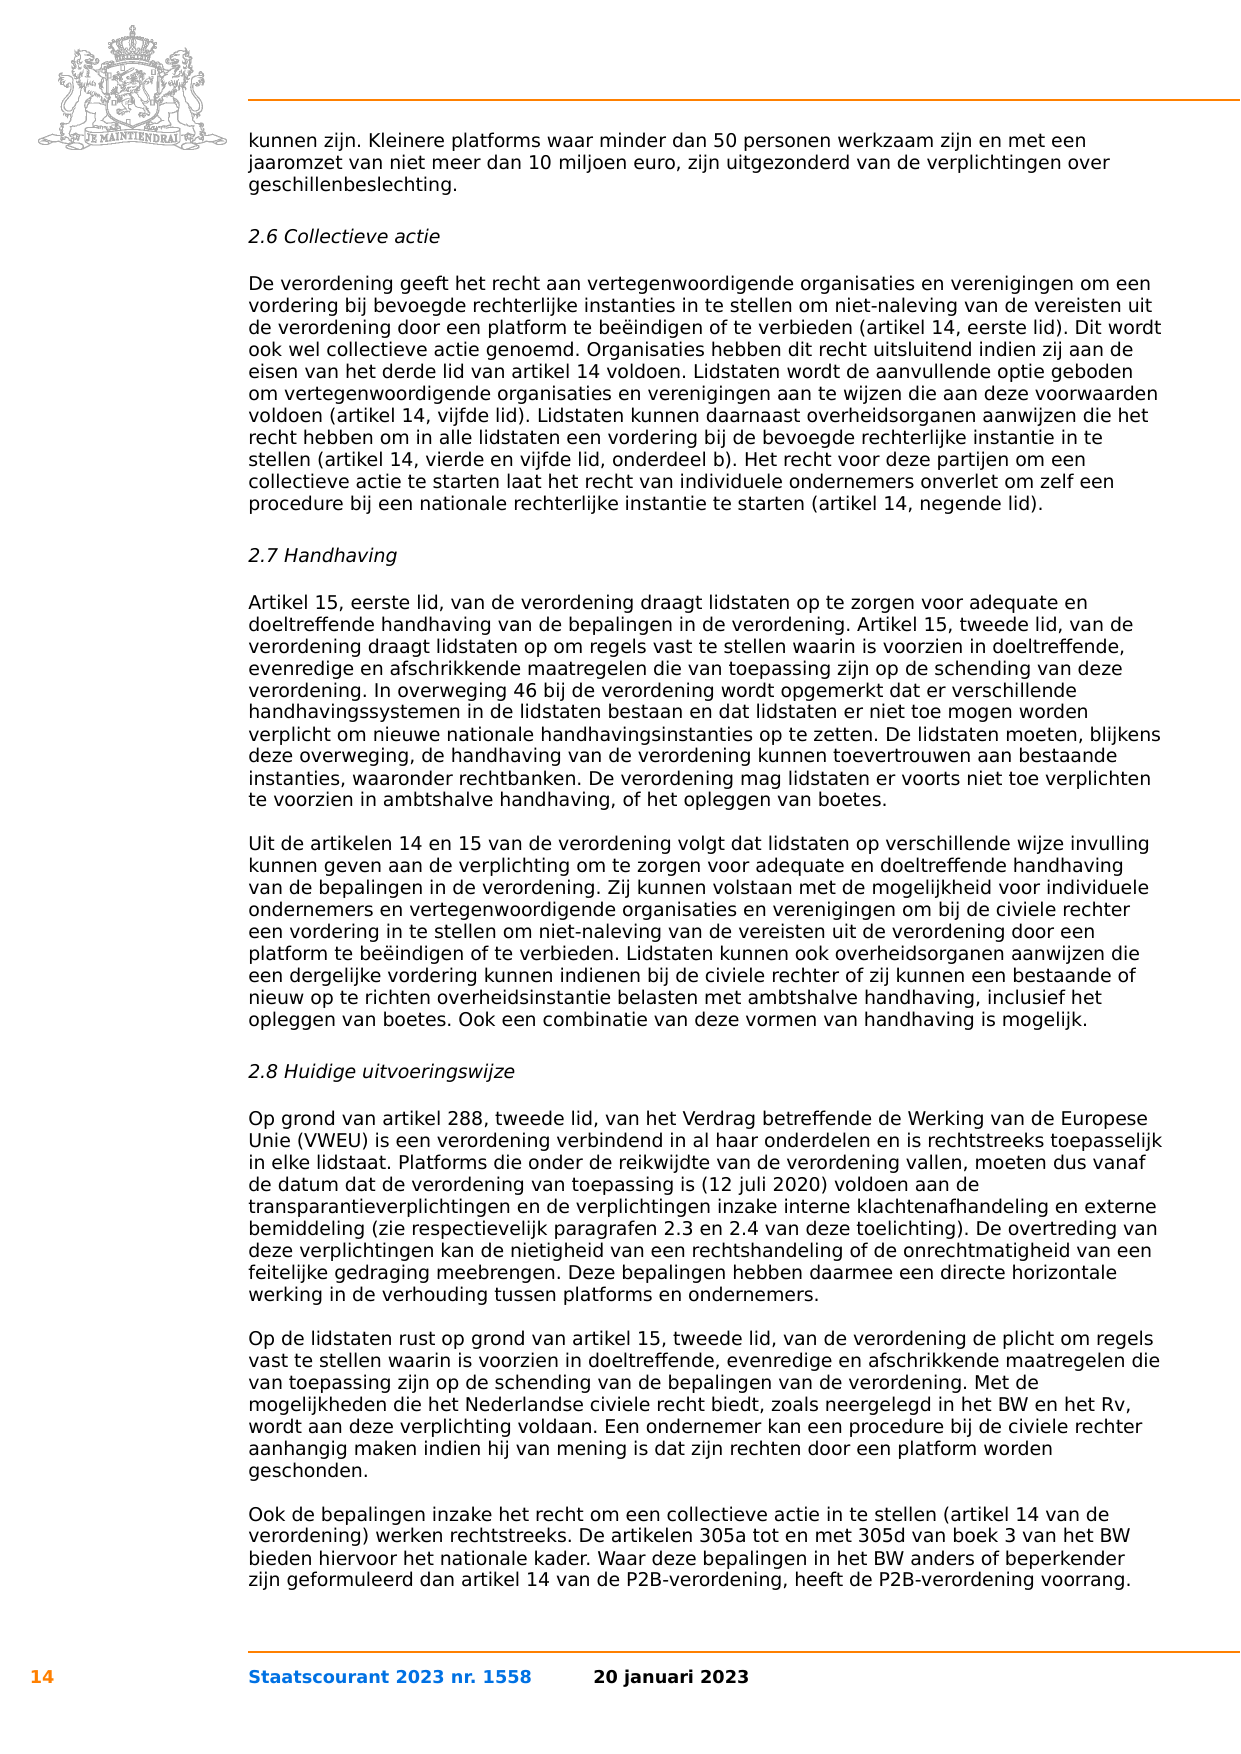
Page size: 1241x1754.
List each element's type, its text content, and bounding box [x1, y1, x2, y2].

subtitle 2.8 Huidige uitvoeringswijze [248, 1061, 1163, 1083]
text De verordening geeft het recht aan vertegenwoordigende organisaties en verenigingen om een vordering bij bevoegde rechterlijke instanties in te stellen om niet-naleving van de vereisten uit de verordening door een platform te beëindigen of te verbieden (artikel 14, eerste lid). Dit wordt ook wel collectieve actie genoemd. Organisaties hebben dit recht uitsluitend indien zij aan de eisen van het derde lid van artikel 14 voldoen. Lidstaten wordt de aanvullende optie geboden om vertegenwoordigende organisaties en verenigingen aan te wijzen die aan deze voorwaarden voldoen (artikel 14, vijfde lid). Lidstaten kunnen daarnaast overheidsorganen aanwijzen die het recht hebben om in alle lidstaten een vordering bij de bevoegde rechterlijke instantie in te stellen (artikel 14, vierde en vijfde lid, onderdeel b). Het recht voor deze partijen om een collectieve actie te starten laat het recht van individuele ondernemers onverlet om zelf een procedure bij een nationale rechterlijke instantie te starten (artikel 14, negende lid). [248, 273, 1163, 514]
subtitle 2.7 Handhaving [248, 544, 1163, 567]
text Uit de artikelen 14 en 15 van de verordening volgt dat lidstaten op verschillende wijze invulling kunnen geven aan de verplichting om te zorgen voor adequate en doeltreffende handhaving van de bepalingen in de verordening. Zij kunnen volstaan met de mogelijkheid voor individuele ondernemers en vertegenwoordigende organisaties en verenigingen om bij de civiele rechter een vordering in te stellen om niet-naleving van de vereisten uit de verordening door een platform te beëindigen of te verbieden. Lidstaten kunnen ook overheidsorganen aanwijzen die een dergelijke vordering kunnen indienen bij de civiele rechter of zij kunnen een bestaande of nieuw op te richten overheidsinstantie belasten met ambtshalve handhaving, inclusief het opleggen van boetes. Ook een combinatie van deze vormen van handhaving is mogelijk. [248, 833, 1163, 1031]
text Artikel 15, eerste lid, van de verordening draagt lidstaten op te zorgen voor adequate en doeltreffende handhaving van de bepalingen in de verordening. Artikel 15, tweede lid, van de verordening draagt lidstaten op om regels vast te stellen waarin is voorzien in doeltreffende, evenredige en afschrikkende maatregelen die van toepassing zijn op de schending van deze verordening. In overweging 46 bij de verordening wordt opgemerkt dat er verschillende handhavingssystemen in de lidstaten bestaan en dat lidstaten er niet toe mogen worden verplicht om nieuwe nationale handhavingsinstanties op te zetten. De lidstaten moeten, blijkens deze overweging, de handhaving van de verordening kunnen toevertrouwen aan bestaande instanties, waaronder rechtbanken. De verordening mag lidstaten er voorts niet toe verplichten te voorzien in ambtshalve handhaving, of het opleggen van boetes. [248, 592, 1163, 811]
text Op grond van artikel 288, tweede lid, van het Verdrag betreffende de Werking van de Europese Unie (VWEU) is een verordening verbindend in al haar onderdelen en is rechtstreeks toepasselijk in elke lidstaat. Platforms die onder de reikwijdte van de verordening vallen, moeten dus vanaf de datum dat de verordening van toepassing is (12 juli 2020) voldoen aan de transparantieverplichtingen en de verplichtingen inzake interne klachtenafhandeling en externe bemiddeling (zie respectievelijk paragrafen 2.3 en 2.4 van deze toelichting). De overtreding van deze verplichtingen kan de nietigheid van een rechtshandeling of de onrechtmatigheid van een feitelijke gedraging meebrengen. Deze bepalingen hebben daarmee een directe horizontale werking in de verhouding tussen platforms en ondernemers. [248, 1108, 1163, 1306]
text Op de lidstaten rust op grond van artikel 15, tweede lid, van de verordening de plicht om regels vast te stellen waarin is voorzien in doeltreffende, evenredige en afschrikkende maatregelen die van toepassing zijn op de schending van de bepalingen van de verordening. Met de mogelijkheden die het Nederlandse civiele recht biedt, zoals neergelegd in het BW en het Rv, wordt aan deze verplichting voldaan. Een ondernemer kan een procedure bij de civiele rechter aanhangig maken indien hij van mening is dat zijn rechten door een platform worden geschonden. [248, 1328, 1163, 1482]
picture [38, 25, 227, 150]
text kunnen zijn. Kleinere platforms waar minder dan 50 personen werkzaam zijn en met een jaaromzet van niet meer dan 10 miljoen euro, zijn uitgezonderd van de verplichtingen over geschillenbeslechting. [248, 130, 1163, 196]
text Ook de bepalingen inzake het recht om een collectieve actie in te stellen (artikel 14 van de verordening) werken rechtstreeks. De artikelen 305a tot en met 305d van boek 3 van het BW bieden hiervoor het nationale kader. Waar deze bepalingen in het BW anders of beperkender zijn geformuleerd dan artikel 14 van de P2B-verordening, heeft de P2B-verordening voorrang. [248, 1503, 1163, 1591]
subtitle 2.6 Collectieve actie [248, 226, 1163, 248]
